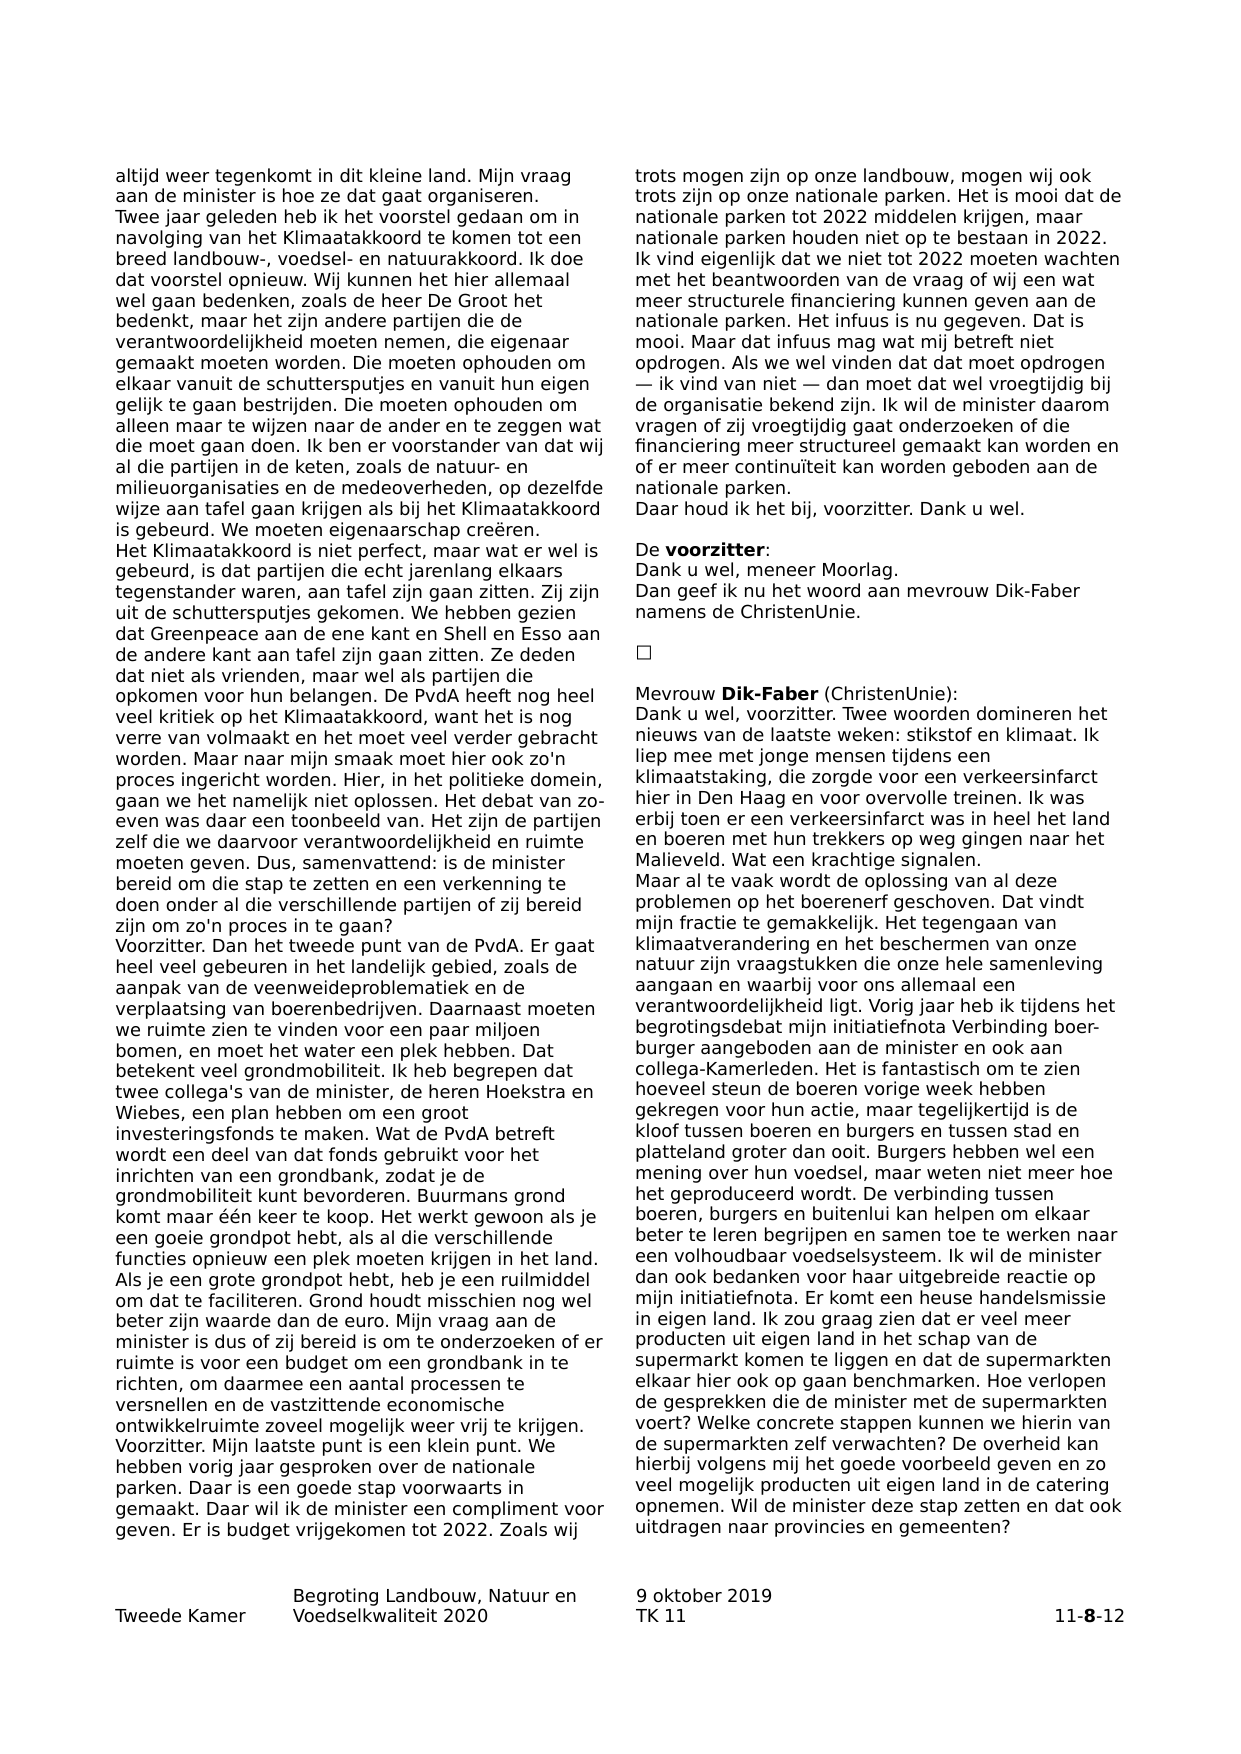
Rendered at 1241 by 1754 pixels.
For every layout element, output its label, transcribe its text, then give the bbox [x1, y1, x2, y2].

text altijd weer tegenkomt in dit kleine land. Mijn vraag aan de minister is hoe ze dat gaat organiseren. [115, 165, 605, 207]
text trots mogen zijn op onze landbouw, mogen wij ook trots zijn op onze nationale parken. Het is mooi dat de nationale parken tot 2022 middelen krijgen, maar nationale parken houden niet op te bestaan in 2022. Ik vind eigenlijk dat we niet tot 2022 moeten wachten met het beantwoorden van de vraag of wij een wat meer structurele financiering kunnen geven aan de nationale parken. Het infuus is nu gegeven. Dat is mooi. Maar dat infuus mag wat mij betreft niet opdrogen. Als we wel vinden dat dat moet opdrogen — ik vind van niet — dan moet dat wel vroegtijdig bij de organisatie bekend zijn. Ik wil de minister daarom vragen of zij vroegtijdig gaat onderzoeken of die financiering meer structureel gemaakt kan worden en of er meer continuïteit kan worden geboden aan de nationale parken. [635, 165, 1125, 499]
text Dan geef ik nu het woord aan mevrouw Dik-Faber namens de ChristenUnie. [635, 581, 1125, 623]
text Dank u wel, meneer Moorlag. [635, 560, 1125, 581]
text Maar al te vaak wordt de oplossing van al deze problemen op het boerenerf geschoven. Dat vindt mijn fractie te gemakkelijk. Het tegengaan van klimaatverandering en het beschermen van onze natuur zijn vraagstukken die onze hele samenleving aangaan en waarbij voor ons allemaal een verantwoordelijkheid ligt. Vorig jaar heb ik tijdens het begrotingsdebat mijn initiatiefnota Verbinding boer-burger aangeboden aan de minister en ook aan collega-Kamerleden. Het is fantastisch om te zien hoeveel steun de boeren vorige week hebben gekregen voor hun actie, maar tegelijkertijd is de kloof tussen boeren en burgers en tussen stad en platteland groter dan ooit. Burgers hebben wel een mening over hun voedsel, maar weten niet meer hoe het geproduceerd wordt. De verbinding tussen boeren, burgers en buitenlui kan helpen om elkaar beter te leren begrijpen en samen toe te werken naar een volhoudbaar voedselsysteem. Ik wil de minister dan ook bedanken voor haar uitgebreide reactie op mijn initiatiefnota. Er komt een heuse handelsmissie in eigen land. Ik zou graag zien dat er veel meer producten uit eigen land in het schap van de supermarkt komen te liggen en dat de supermarkten elkaar hier ook op gaan benchmarken. Hoe verlopen de gesprekken die de minister met de supermarkten voert? Welke concrete stappen kunnen we hierin van de supermarkten zelf verwachten? De overheid kan hierbij volgens mij het goede voorbeeld geven en zo veel mogelijk producten uit eigen land in de catering opnemen. Wil de minister deze stap zetten en dat ook uitdragen naar provincies en gemeenten? [635, 871, 1125, 1537]
text Daar houd ik het bij, voorzitter. Dank u wel. [635, 499, 1125, 519]
text Het Klimaatakkoord is niet perfect, maar wat er wel is gebeurd, is dat partijen die echt jarenlang elkaars tegenstander waren, aan tafel zijn gaan zitten. Zij zijn uit de schuttersputjes gekomen. We hebben gezien dat Greenpeace aan de ene kant en Shell en Esso aan de andere kant aan tafel zijn gaan zitten. Ze deden dat niet als vrienden, maar wel als partijen die opkomen voor hun belangen. De PvdA heeft nog heel veel kritiek op het Klimaatakkoord, want het is nog verre van volmaakt en het moet veel verder gebracht worden. Maar naar mijn smaak moet hier ook zo'n proces ingericht worden. Hier, in het politieke domein, gaan we het namelijk niet oplossen. Het debat van zo-even was daar een toonbeeld van. Het zijn de partijen zelf die we daarvoor verantwoordelijkheid en ruimte moeten geven. Dus, samenvattend: is de minister bereid om die stap te zetten en een verkenning te doen onder al die verschillende partijen of zij bereid zijn om zo'n proces in te gaan? [115, 540, 605, 936]
text Voorzitter. Dan het tweede punt van de PvdA. Er gaat heel veel gebeuren in het landelijk gebied, zoals de aanpak van de veenweideproblematiek en de verplaatsing van boerenbedrijven. Daarnaast moeten we ruimte zien te vinden voor een paar miljoen bomen, en moet het water een plek hebben. Dat betekent veel grondmobiliteit. Ik heb begrepen dat twee collega's van de minister, de heren Hoekstra en Wiebes, een plan hebben om een groot investeringsfonds te maken. Wat de PvdA betreft wordt een deel van dat fonds gebruikt voor het inrichten van een grondbank, zodat je de grondmobiliteit kunt bevorderen. Buurmans grond komt maar één keer te koop. Het werkt gewoon als je een goeie grondpot hebt, als al die verschillende functies opnieuw een plek moeten krijgen in het land. Als je een grote grondpot hebt, heb je een ruilmiddel om dat te faciliteren. Grond houdt misschien nog wel beter zijn waarde dan de euro. Mijn vraag aan de minister is dus of zij bereid is om te onderzoeken of er ruimte is voor een budget om een grondbank in te richten, om daarmee een aantal processen te versnellen en de vastzittende economische ontwikkelruimte zoveel mogelijk weer vrij te krijgen. [115, 936, 605, 1436]
text Mevrouw Dik-Faber (ChristenUnie): [635, 683, 1125, 704]
text De voorzitter: [635, 539, 1125, 560]
text Voorzitter. Mijn laatste punt is een klein punt. We hebben vorig jaar gesproken over de nationale parken. Daar is een goede stap voorwaarts in gemaakt. Daar wil ik de minister een compliment voor geven. Er is budget vrijgekomen tot 2022. Zoals wij [115, 1436, 605, 1540]
text ⬜ [635, 643, 1125, 663]
text Dank u wel, voorzitter. Twee woorden domineren het nieuws van de laatste weken: stikstof en klimaat. Ik liep mee met jonge mensen tijdens een klimaatstaking, die zorgde voor een verkeersinfarct hier in Den Haag en voor overvolle treinen. Ik was erbij toen er een verkeersinfarct was in heel het land en boeren met hun trekkers op weg gingen naar het Malieveld. Wat een krachtige signalen. [635, 704, 1125, 871]
text Twee jaar geleden heb ik het voorstel gedaan om in navolging van het Klimaatakkoord te komen tot een breed landbouw-, voedsel- en natuurakkoord. Ik doe dat voorstel opnieuw. Wij kunnen het hier allemaal wel gaan bedenken, zoals de heer De Groot het bedenkt, maar het zijn andere partijen die de verantwoordelijkheid moeten nemen, die eigenaar gemaakt moeten worden. Die moeten ophouden om elkaar vanuit de schuttersputjes en vanuit hun eigen gelijk te gaan bestrijden. Die moeten ophouden om alleen maar te wijzen naar de ander en te zeggen wat die moet gaan doen. Ik ben er voorstander van dat wij al die partijen in de keten, zoals de natuur- en milieuorganisaties en de medeoverheden, op dezelfde wijze aan tafel gaan krijgen als bij het Klimaatakkoord is gebeurd. We moeten eigenaarschap creëren. [115, 207, 605, 540]
